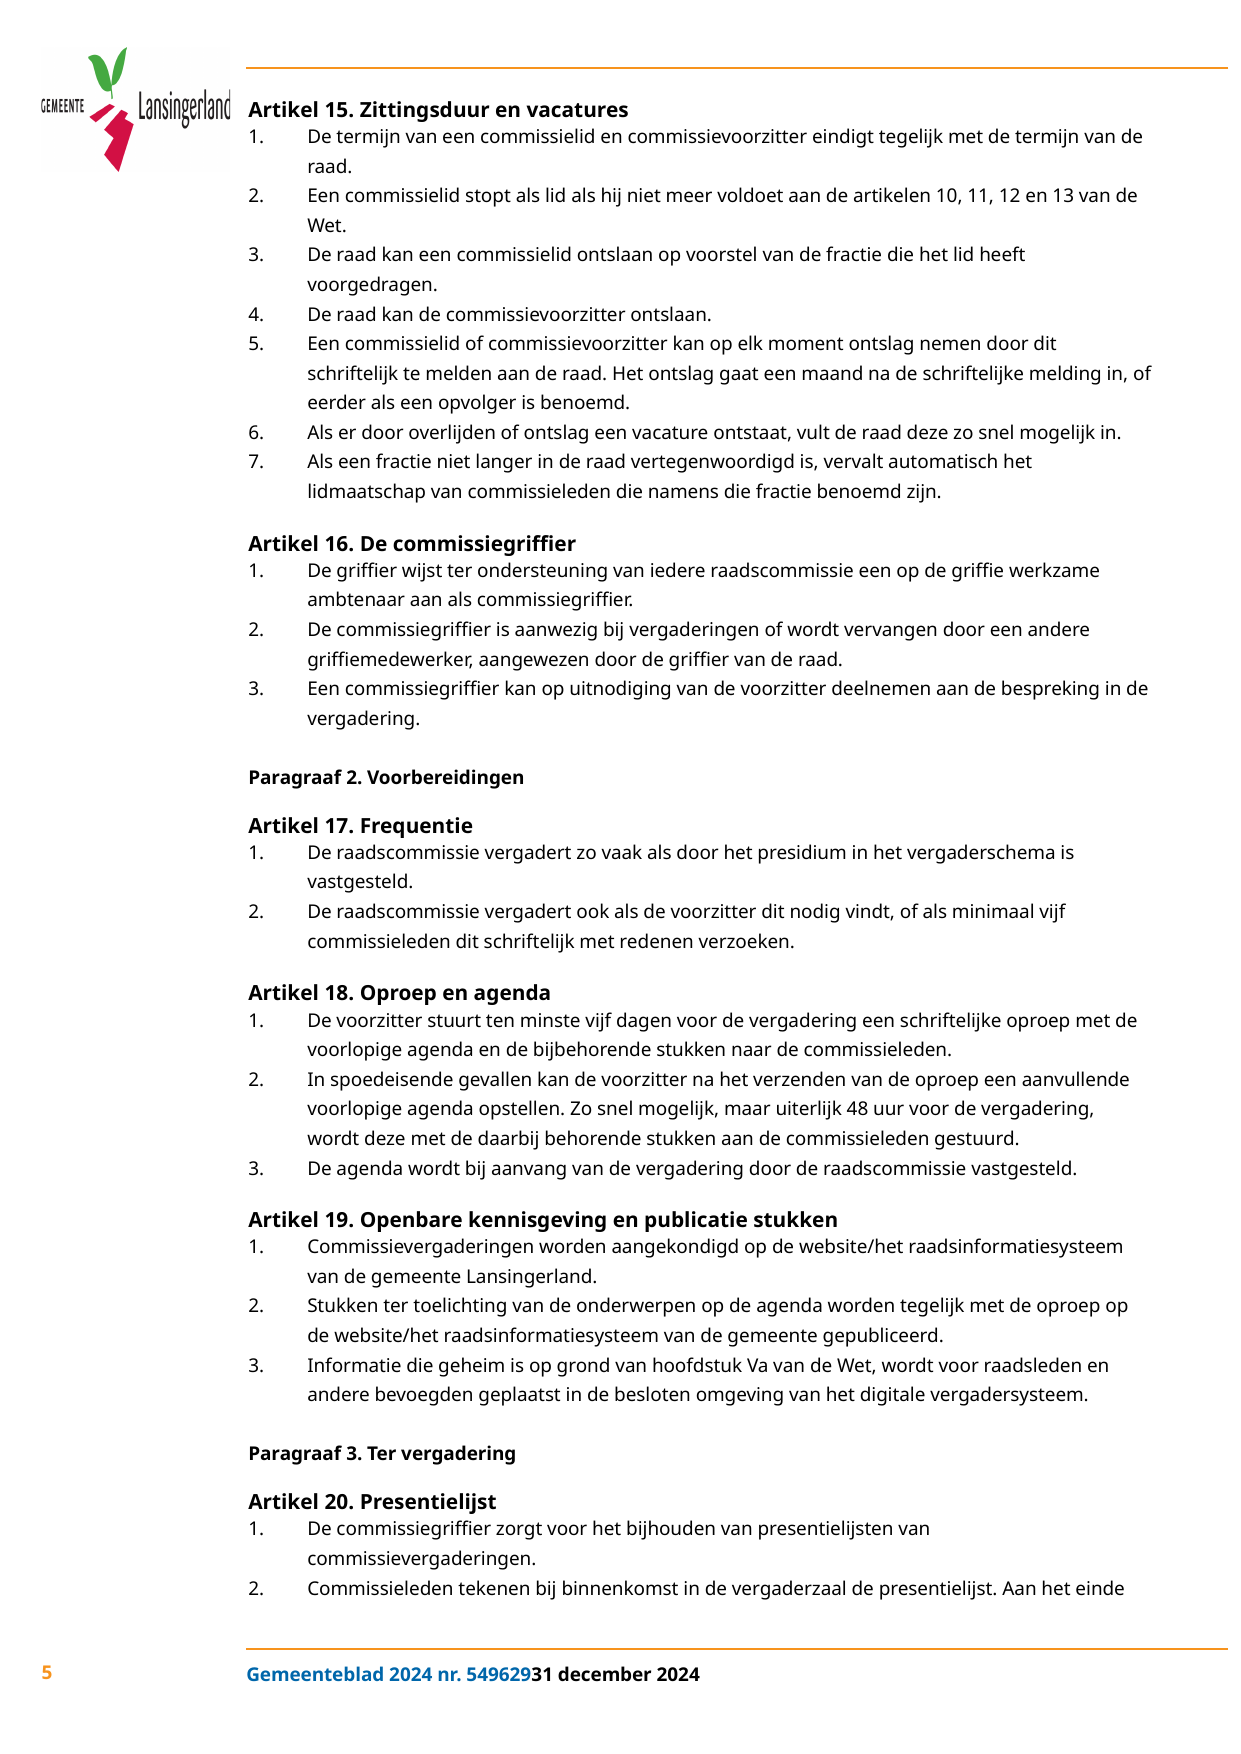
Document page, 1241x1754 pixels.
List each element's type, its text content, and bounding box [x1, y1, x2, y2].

list Een commissiegriffier kan op uitnodiging van de voorzitter deelnemen aan de bespreking in de vergadering. [248, 675, 1152, 731]
list Commissieleden tekenen bij binnenkomst in de vergaderzaal de presentielijst. Aan het einde [248, 1575, 1152, 1601]
text Paragraaf 3. Ter vergadering [248, 1441, 1152, 1466]
list De raad kan een commissielid ontslaan op voorstel van de fractie die het lid heeft voorgedragen. [248, 242, 1152, 297]
list De raadscommissie vergadert ook als de voorzitter dit nodig vindt, of als minimaal vijf commissieleden dit schriftelijk met redenen verzoeken. [248, 898, 1152, 954]
list Stukken ter toelichting van de onderwerpen op de agenda worden tegelijk met de oproep op de website/het raadsinformatiesysteem van de gemeente gepubliceerd. [248, 1293, 1152, 1348]
text Artikel 18. Oproep en agenda [248, 978, 1152, 1007]
picture [41, 47, 231, 172]
list De commissiegriffier zorgt voor het bijhouden van presentielijsten van commissievergaderingen. [248, 1516, 1152, 1571]
list De voorzitter stuurt ten minste vijf dagen voor de vergadering een schriftelijke oproep met de voorlopige agenda en de bijbehorende stukken naar de commissieleden. [248, 1007, 1152, 1062]
text Paragraaf 2. Voorbereidingen [248, 764, 1152, 790]
list Een commissielid of commissievoorzitter kan op elk moment ontslag nemen door dit schriftelijk te melden aan de raad. Het ontslag gaat een maand na de schriftelijke melding in, of eerder als een opvolger is benoemd. [248, 330, 1152, 415]
list De griffier wijst ter ondersteuning van iedere raadscommissie een op de griffie werkzame ambtenaar aan als commissiegriffier. [248, 557, 1152, 612]
list Commissievergaderingen worden aangekondigd op de website/het raadsinformatiesysteem van de gemeente Lansingerland. [248, 1233, 1152, 1289]
text Artikel 15. Zittingsduur en vacatures [248, 95, 1152, 123]
list In spoedeisende gevallen kan de voorzitter na het verzenden van de oproep een aanvullende voorlopige agenda opstellen. Zo snel mogelijk, maar uiterlijk 48 uur voor de vergadering, wordt deze met de daarbij behorende stukken aan de commissieleden gestuurd. [248, 1066, 1152, 1151]
list Als een fractie niet langer in de raad vertegenwoordigd is, vervalt automatisch het lidmaatschap van commissieleden die namens die fractie benoemd zijn. [248, 449, 1152, 504]
text Artikel 19. Openbare kennisgeving en publicatie stukken [248, 1205, 1152, 1233]
list De commissiegriffier is aanwezig bij vergaderingen of wordt vervangen door een andere griffiemedewerker, aangewezen door de griffier van de raad. [248, 616, 1152, 672]
text Artikel 20. Presentielijst [248, 1487, 1152, 1516]
text Artikel 17. Frequentie [248, 811, 1152, 839]
list De raadscommissie vergadert zo vaak als door het presidium in het vergaderschema is vastgesteld. [248, 839, 1152, 894]
text Artikel 16. De commissiegriffier [248, 529, 1152, 557]
list Een commissielid stopt als lid als hij niet meer voldoet aan de artikelen 10, 11, 12 en 13 van de Wet. [248, 182, 1152, 238]
list Informatie die geheim is op grond van hoofdstuk Va van de Wet, wordt voor raadsleden en andere bevoegden geplaatst in de besloten omgeving van het digitale vergadersysteem. [248, 1352, 1152, 1407]
list De raad kan de commissievoorzitter ontslaan. [248, 301, 1152, 326]
list Als er door overlijden of ontslag een vacature ontstaat, vult de raad deze zo snel mogelijk in. [248, 419, 1152, 445]
list De termijn van een commissielid en commissievoorzitter eindigt tegelijk met de termijn van de raad. [248, 123, 1152, 178]
list De agenda wordt bij aanvang van de vergadering door de raadscommissie vastgesteld. [248, 1155, 1152, 1180]
